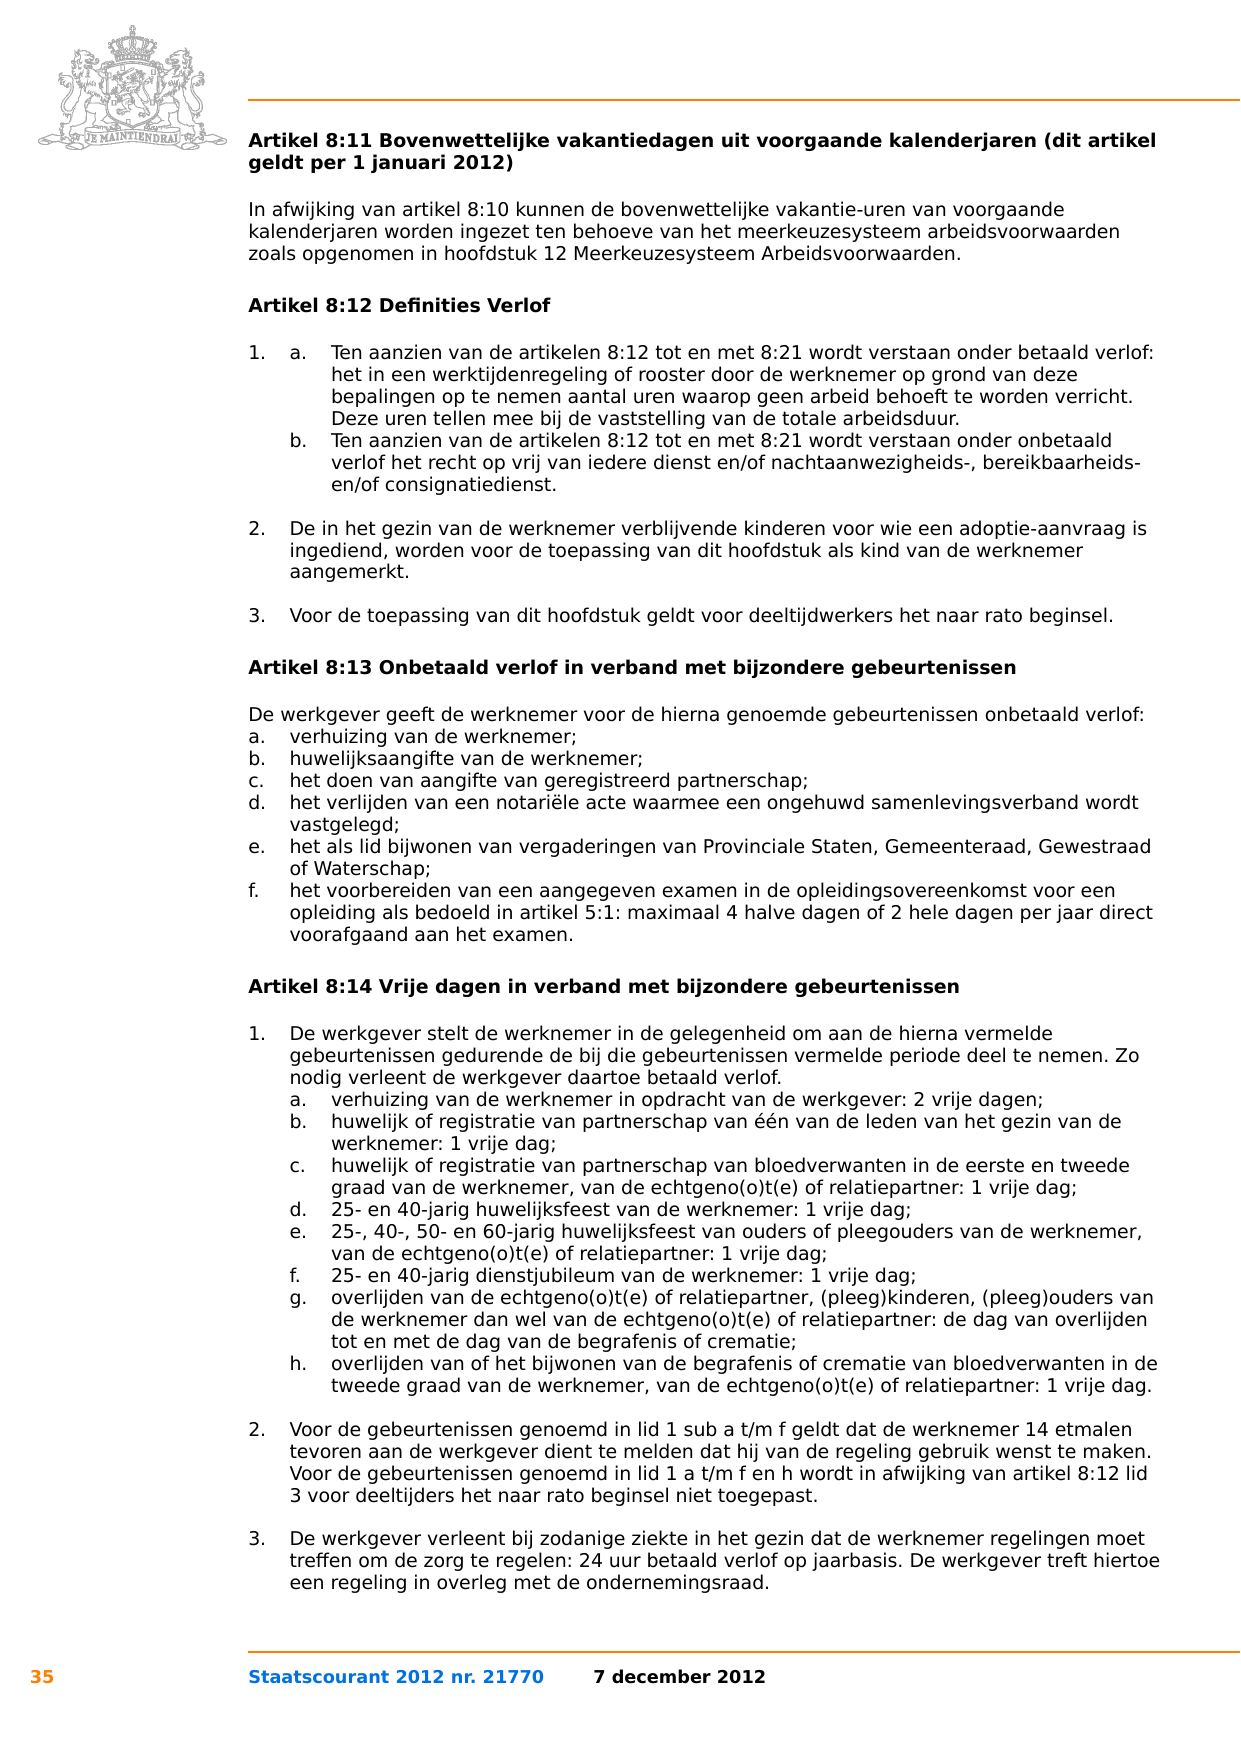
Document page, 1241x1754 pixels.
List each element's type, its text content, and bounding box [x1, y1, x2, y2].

text h. overlijden van of het bijwonen van de begrafenis of crematie van bloedverwanten in de tweede graad van de werknemer, van de echtgeno(o)t(e) of relatiepartner: 1 vrije dag. [289, 1353, 1163, 1397]
text In afwijking van artikel 8:10 kunnen de bovenwettelijke vakantie-uren van voorgaande kalenderjaren worden ingezet ten behoeve van het meerkeuzesysteem arbeidsvoorwaarden zoals opgenomen in hoofdstuk 12 Meerkeuzesysteem Arbeidsvoorwaarden. [248, 199, 1163, 265]
text c. het doen van aangifte van geregistreerd partnerschap; [248, 770, 1163, 792]
text 3. Voor de toepassing van dit hoofdstuk geldt voor deeltijdwerkers het naar rato beginsel. [248, 605, 1163, 627]
text b. Ten aanzien van de artikelen 8:12 tot en met 8:21 wordt verstaan onder onbetaald verlof het recht op vrij van iedere dienst en/of nachtaanwezigheids-, bereikbaarheids- en/of consignatiedienst. [289, 430, 1163, 496]
text a. verhuizing van de werknemer; [248, 726, 1163, 748]
text d. 25- en 40-jarig huwelijksfeest van de werknemer: 1 vrije dag; [289, 1199, 1163, 1221]
text e. 25-, 40-, 50- en 60-jarig huwelijksfeest van ouders of pleegouders van de werknemer, van de echtgeno(o)t(e) of relatiepartner: 1 vrije dag; [289, 1221, 1163, 1265]
text e. het als lid bijwonen van vergaderingen van Provinciale Staten, Gemeenteraad, Gewestraad of Waterschap; [248, 836, 1163, 880]
subtitle Artikel 8:14 Vrije dagen in verband met bijzondere gebeurtenissen [248, 976, 1163, 998]
text b. huwelijksaangifte van de werknemer; [248, 748, 1163, 770]
text De werkgever geeft de werknemer voor de hierna genoemde gebeurtenissen onbetaald verlof: [248, 704, 1163, 726]
text b. huwelijk of registratie van partnerschap van één van de leden van het gezin van de werknemer: 1 vrije dag; [289, 1111, 1163, 1155]
text 2. Voor de gebeurtenissen genoemd in lid 1 sub a t/m f geldt dat de werknemer 14 etmalen tevoren aan de werkgever dient te melden dat hij van de regeling gebruik wenst te maken. [248, 1418, 1163, 1462]
text 2. De in het gezin van de werknemer verblijvende kinderen voor wie een adoptie-aanvraag is ingediend, worden voor de toepassing van dit hoofdstuk als kind van de werknemer aangemerkt. [248, 517, 1163, 583]
picture [38, 25, 227, 150]
subtitle Artikel 8:12 Definities Verlof [248, 295, 1163, 317]
text 3. De werkgever verleent bij zodanige ziekte in het gezin dat de werknemer regelingen moet treffen om de zorg te regelen: 24 uur betaald verlof op jaarbasis. De werkgever treft hiertoe een regeling in overleg met de ondernemingsraad. [248, 1528, 1163, 1594]
text f. het voorbereiden van een aangegeven examen in de opleidingsovereenkomst voor een opleiding als bedoeld in artikel 5:1: maximaal 4 halve dagen of 2 hele dagen per jaar direct voorafgaand aan het examen. [248, 880, 1163, 946]
text c. huwelijk of registratie van partnerschap van bloedverwanten in de eerste en tweede graad van de werknemer, van de echtgeno(o)t(e) of relatiepartner: 1 vrije dag; [289, 1155, 1163, 1199]
text Voor de gebeurtenissen genoemd in lid 1 a t/m f en h wordt in afwijking van artikel 8:12 lid 3 voor deeltijders het naar rato beginsel niet toegepast. [289, 1462, 1163, 1506]
text 1. a. Ten aanzien van de artikelen 8:12 tot en met 8:21 wordt verstaan onder betaald verlof: het in een werktijdenregeling of rooster door de werknemer op grond van deze bepalingen op te nemen aantal uren waarop geen arbeid behoeft te worden verricht. Deze uren tellen mee bij de vaststelling van de totale arbeidsduur. [248, 342, 1163, 430]
subtitle Artikel 8:11 Bovenwettelijke vakantiedagen uit voorgaande kalenderjaren (dit artikel geldt per 1 januari 2012) [248, 130, 1163, 174]
text f. 25- en 40-jarig dienstjubileum van de werknemer: 1 vrije dag; [289, 1265, 1163, 1287]
subtitle Artikel 8:13 Onbetaald verlof in verband met bijzondere gebeurtenissen [248, 657, 1163, 679]
text a. verhuizing van de werknemer in opdracht van de werkgever: 2 vrije dagen; [289, 1089, 1163, 1111]
text g. overlijden van de echtgeno(o)t(e) of relatiepartner, (pleeg)kinderen, (pleeg)ouders van de werknemer dan wel van de echtgeno(o)t(e) of relatiepartner: de dag van overlijden tot en met de dag van de begrafenis of crematie; [289, 1287, 1163, 1353]
text d. het verlijden van een notariële acte waarmee een ongehuwd samenlevingsverband wordt vastgelegd; [248, 792, 1163, 836]
text 1. De werkgever stelt de werknemer in de gelegenheid om aan de hierna vermelde gebeurtenissen gedurende de bij die gebeurtenissen vermelde periode deel te nemen. Zo nodig verleent de werkgever daartoe betaald verlof. [248, 1023, 1163, 1089]
